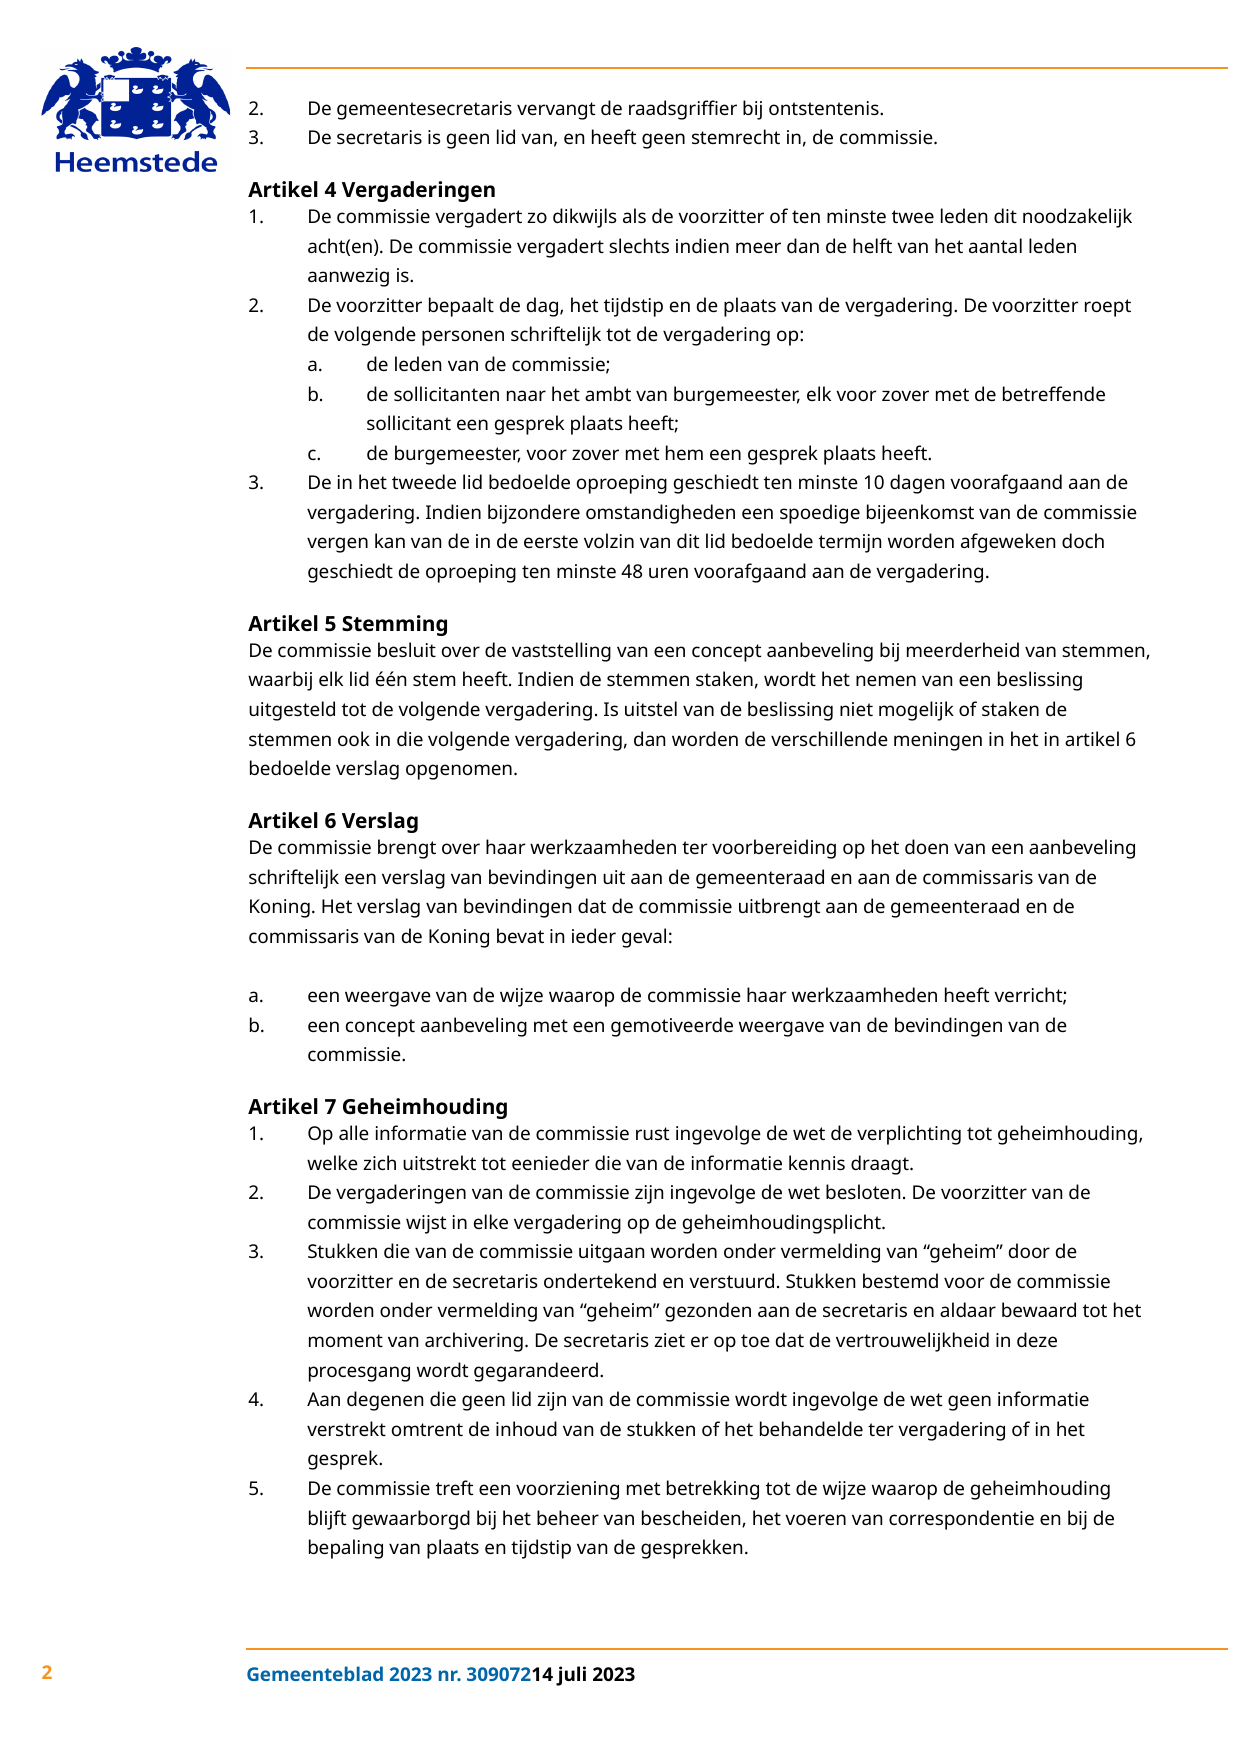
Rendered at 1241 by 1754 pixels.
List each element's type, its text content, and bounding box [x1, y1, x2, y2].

list de sollicitanten naar het ambt van burgemeester, elk voor zover met de betreffende sollicitant een gesprek plaats heeft; [307, 381, 1152, 436]
text De commissie brengt over haar werkzaamheden ter voorbereiding op het doen van een aanbeveling schriftelijk een verslag van bevindingen uit aan de gemeenteraad en aan de commissaris van de Koning. Het verslag van bevindingen dat de commissie uitbrengt aan de gemeenteraad en de commissaris van de Koning bevat in ieder geval: [248, 834, 1152, 949]
list een concept aanbeveling met een gemotiveerde weergave van de bevindingen van de commissie. [248, 1012, 1152, 1067]
text De commissie besluit over de vaststelling van een concept aanbeveling bij meerderheid van stemmen, waarbij elk lid één stem heeft. Indien de stemmen staken, wordt het nemen van een beslissing uitgesteld tot de volgende vergadering. Is uitstel van de beslissing niet mogelijk of staken de stemmen ook in die volgende vergadering, dan worden de verschillende meningen in het in artikel 6 bedoelde verslag opgenomen. [248, 637, 1152, 781]
list De gemeentesecretaris vervangt de raadsgriffier bij ontstentenis. [248, 95, 1152, 121]
text Artikel 5 Stemming [248, 609, 1152, 637]
list een weergave van de wijze waarop de commissie haar werkzaamheden heeft verricht; [248, 982, 1152, 1008]
list De commissie vergadert zo dikwijls als de voorzitter of ten minste twee leden dit noodzakelijk acht(en). De commissie vergadert slechts indien meer dan de helft van het aantal leden aanwezig is. [248, 203, 1152, 288]
list De commissie treft een voorziening met betrekking tot de wijze waarop de geheimhouding blijft gewaarborgd bij het beheer van bescheiden, het voeren van correspondentie en bij de bepaling van plaats en tijdstip van de gesprekken. [248, 1475, 1152, 1560]
text Artikel 6 Verslag [248, 806, 1152, 834]
list De voorzitter bepaalt de dag, het tijdstip en de plaats van de vergadering. De voorzitter roept de volgende personen schriftelijk tot de vergadering op: [248, 292, 1152, 347]
list de leden van de commissie; [307, 351, 1152, 377]
text Artikel 7 Geheimhouding [248, 1092, 1152, 1120]
list De secretaris is geen lid van, en heeft geen stemrecht in, de commissie. [248, 124, 1152, 150]
picture [41, 47, 231, 172]
list Stukken die van de commissie uitgaan worden onder vermelding van “geheim” door de voorzitter en de secretaris ondertekend en verstuurd. Stukken bestemd voor de commissie worden onder vermelding van “geheim” gezonden aan de secretaris en aldaar bewaard tot het moment van archivering. De secretaris ziet er op toe dat de vertrouwelijkheid in deze procesgang wordt gegarandeerd. [248, 1238, 1152, 1383]
list Op alle informatie van de commissie rust ingevolge de wet de verplichting tot geheimhouding, welke zich uitstrekt tot eenieder die van de informatie kennis draagt. [248, 1120, 1152, 1176]
list De vergaderingen van de commissie zijn ingevolge de wet besloten. De voorzitter van de commissie wijst in elke vergadering op de geheimhoudingsplicht. [248, 1179, 1152, 1235]
list Aan degenen die geen lid zijn van de commissie wordt ingevolge de wet geen informatie verstrekt omtrent de inhoud van de stukken of het behandelde ter vergadering of in het gesprek. [248, 1386, 1152, 1471]
list de burgemeester, voor zover met hem een gesprek plaats heeft. [307, 440, 1152, 466]
list De in het tweede lid bedoelde oproeping geschiedt ten minste 10 dagen voorafgaand aan de vergadering. Indien bijzondere omstandigheden een spoedige bijeenkomst van de commissie vergen kan van de in de eerste volzin van dit lid bedoelde termijn worden afgeweken doch geschiedt de oproeping ten minste 48 uren voorafgaand aan de vergadering. [248, 469, 1152, 584]
text Artikel 4 Vergaderingen [248, 175, 1152, 203]
